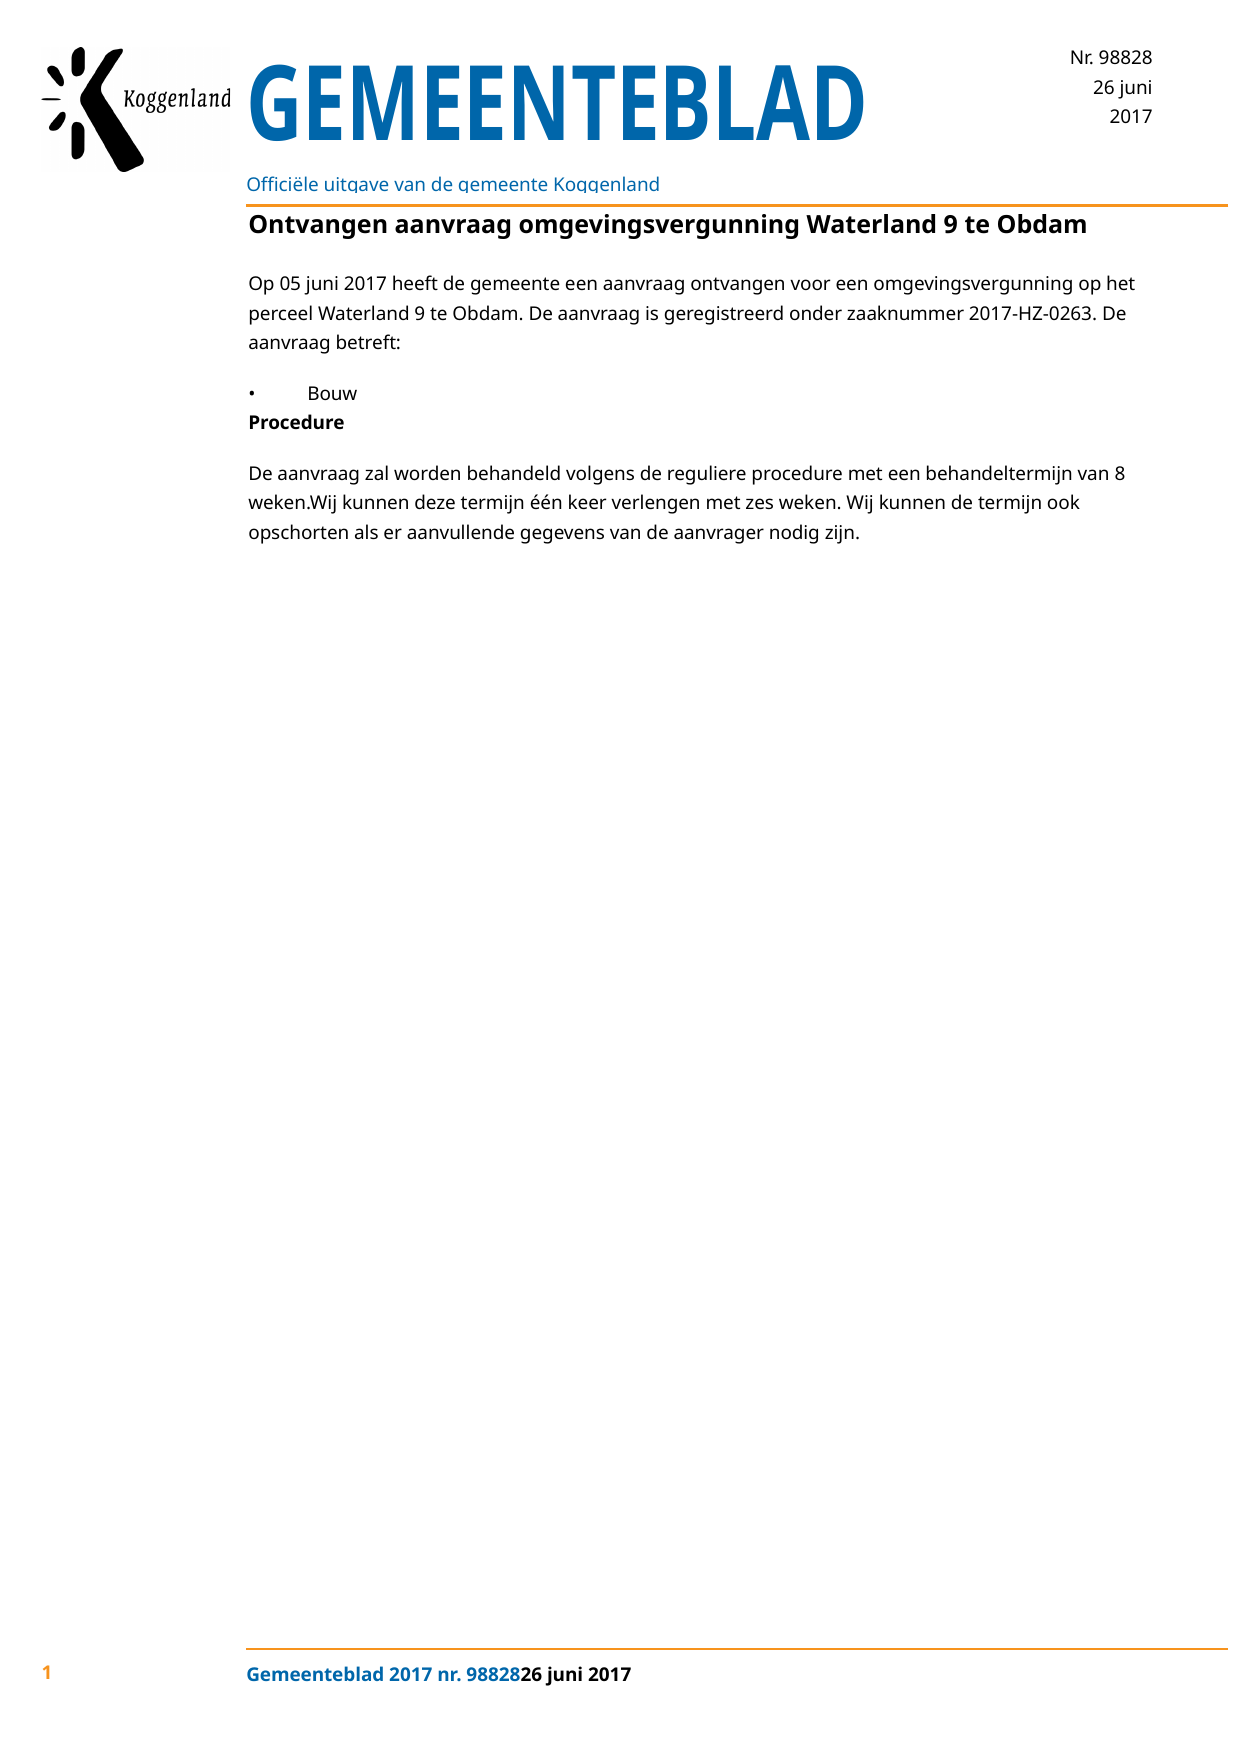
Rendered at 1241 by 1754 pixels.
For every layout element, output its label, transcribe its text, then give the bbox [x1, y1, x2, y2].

text Ontvangen aanvraag omgevingsvergunning Waterland 9 te Obdam [248, 207, 1152, 241]
list Bouw [248, 380, 1152, 406]
picture [41, 47, 231, 172]
text Op 05 juni 2017 heeft de gemeente een aanvraag ontvangen voor een omgevingsvergunning op het perceel Waterland 9 te Obdam. De aanvraag is geregistreerd onder zaaknummer 2017-HZ-0263. De aanvraag betreft: [248, 270, 1152, 355]
text Procedure [248, 409, 1152, 435]
text De aanvraag zal worden behandeld volgens de reguliere procedure met een behandeltermijn van 8 weken.Wij kunnen deze termijn één keer verlengen met zes weken. Wij kunnen de termijn ook opschorten als er aanvullende gegevens van de aanvrager nodig zijn. [248, 460, 1152, 545]
